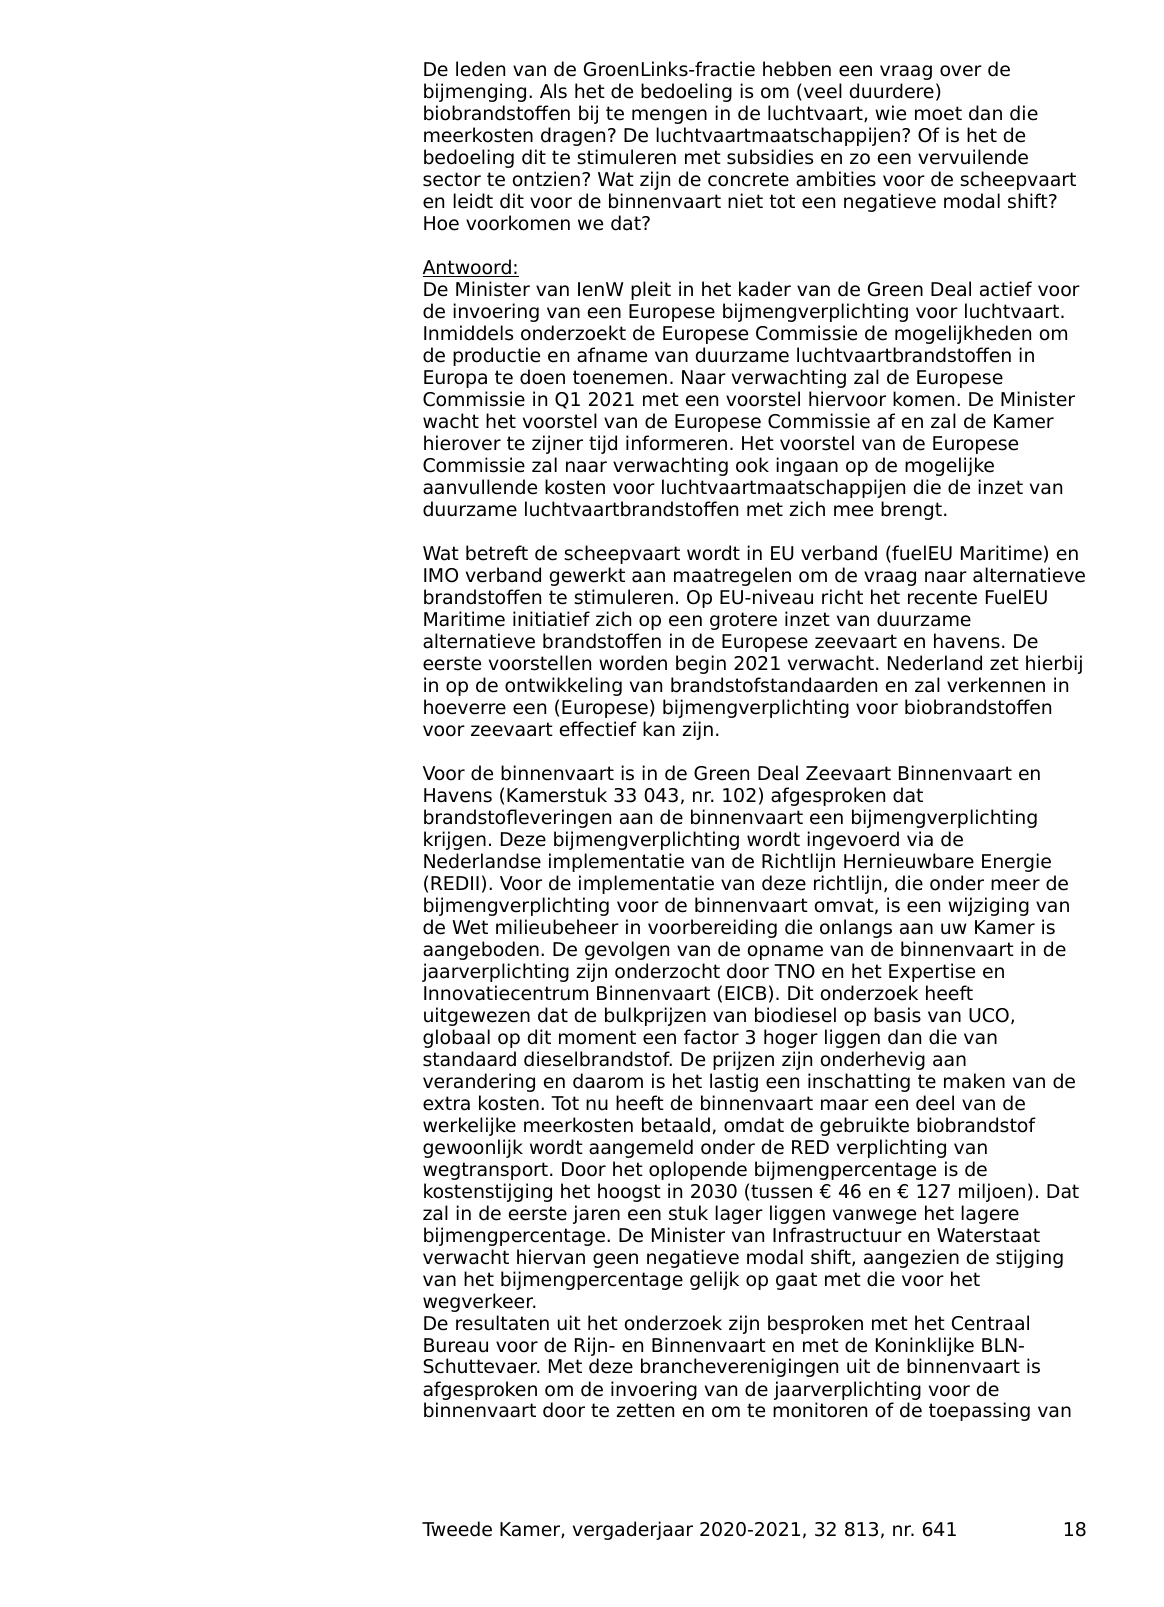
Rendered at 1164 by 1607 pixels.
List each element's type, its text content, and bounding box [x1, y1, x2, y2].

text Voor de binnenvaart is in de Green Deal Zeevaart Binnenvaart en Havens (Kamerstuk 33 043, nr. 102) afgesproken dat brandstofleveringen aan de binnenvaart een bijmengverplichting krijgen. Deze bijmengverplichting wordt ingevoerd via de Nederlandse implementatie van de Richtlijn Hernieuwbare Energie (REDII). Voor de implementatie van deze richtlijn, die onder meer de bijmengverplichting voor de binnenvaart omvat, is een wijziging van de Wet milieubeheer in voorbereiding die onlangs aan uw Kamer is aangeboden. De gevolgen van de opname van de binnenvaart in de jaarverplichting zijn onderzocht door TNO en het Expertise en Innovatiecentrum Binnenvaart (EICB). Dit onderzoek heeft uitgewezen dat de bulkprijzen van biodiesel op basis van UCO, globaal op dit moment een factor 3 hoger liggen dan die van standaard dieselbrandstof. De prijzen zijn onderhevig aan verandering en daarom is het lastig een inschatting te maken van de extra kosten. Tot nu heeft de binnenvaart maar een deel van de werkelijke meerkosten betaald, omdat de gebruikte biobrandstof gewoonlijk wordt aangemeld onder de RED verplichting van wegtransport. Door het oplopende bijmengpercentage is de kostenstijging het hoogst in 2030 (tussen € 46 en € 127 miljoen). Dat zal in de eerste jaren een stuk lager liggen vanwege het lagere bijmengpercentage. De Minister van Infrastructuur en Waterstaat verwacht hiervan geen negatieve modal shift, aangezien de stijging van het bijmengpercentage gelijk op gaat met die voor het wegverkeer. [422, 763, 1087, 1312]
text De leden van de GroenLinks-fractie hebben een vraag over de bijmenging. Als het de bedoeling is om (veel duurdere) biobrandstoffen bij te mengen in de luchtvaart, wie moet dan die meerkosten dragen? De luchtvaartmaatschappijen? Of is het de bedoeling dit te stimuleren met subsidies en zo een vervuilende sector te ontzien? Wat zijn de concrete ambities voor de scheepvaart en leidt dit voor de binnenvaart niet tot een negatieve modal shift? Hoe voorkomen we dat? [422, 59, 1087, 235]
text Antwoord: [422, 257, 1087, 279]
text De Minister van IenW pleit in het kader van de Green Deal actief voor de invoering van een Europese bijmengverplichting voor luchtvaart. Inmiddels onderzoekt de Europese Commissie de mogelijkheden om de productie en afname van duurzame luchtvaartbrandstoffen in Europa te doen toenemen. Naar verwachting zal de Europese Commissie in Q1 2021 met een voorstel hiervoor komen. De Minister wacht het voorstel van de Europese Commissie af en zal de Kamer hierover te zijner tijd informeren. Het voorstel van de Europese Commissie zal naar verwachting ook ingaan op de mogelijke aanvullende kosten voor luchtvaartmaatschappijen die de inzet van duurzame luchtvaartbrandstoffen met zich mee brengt. [422, 279, 1087, 521]
text Wat betreft de scheepvaart wordt in EU verband (fuelEU Maritime) en IMO verband gewerkt aan maatregelen om de vraag naar alternatieve brandstoffen te stimuleren. Op EU-niveau richt het recente FuelEU Maritime initiatief zich op een grotere inzet van duurzame alternatieve brandstoffen in de Europese zeevaart en havens. De eerste voorstellen worden begin 2021 verwacht. Nederland zet hierbij in op de ontwikkeling van brandstofstandaarden en zal verkennen in hoeverre een (Europese) bijmengverplichting voor biobrandstoffen voor zeevaart effectief kan zijn. [422, 543, 1087, 741]
text De resultaten uit het onderzoek zijn besproken met het Centraal Bureau voor de Rijn- en Binnenvaart en met de Koninklijke BLN-Schuttevaer. Met deze brancheverenigingen uit de binnenvaart is afgesproken om de invoering van de jaarverplichting voor de binnenvaart door te zetten en om te monitoren of de toepassing van [422, 1312, 1087, 1422]
